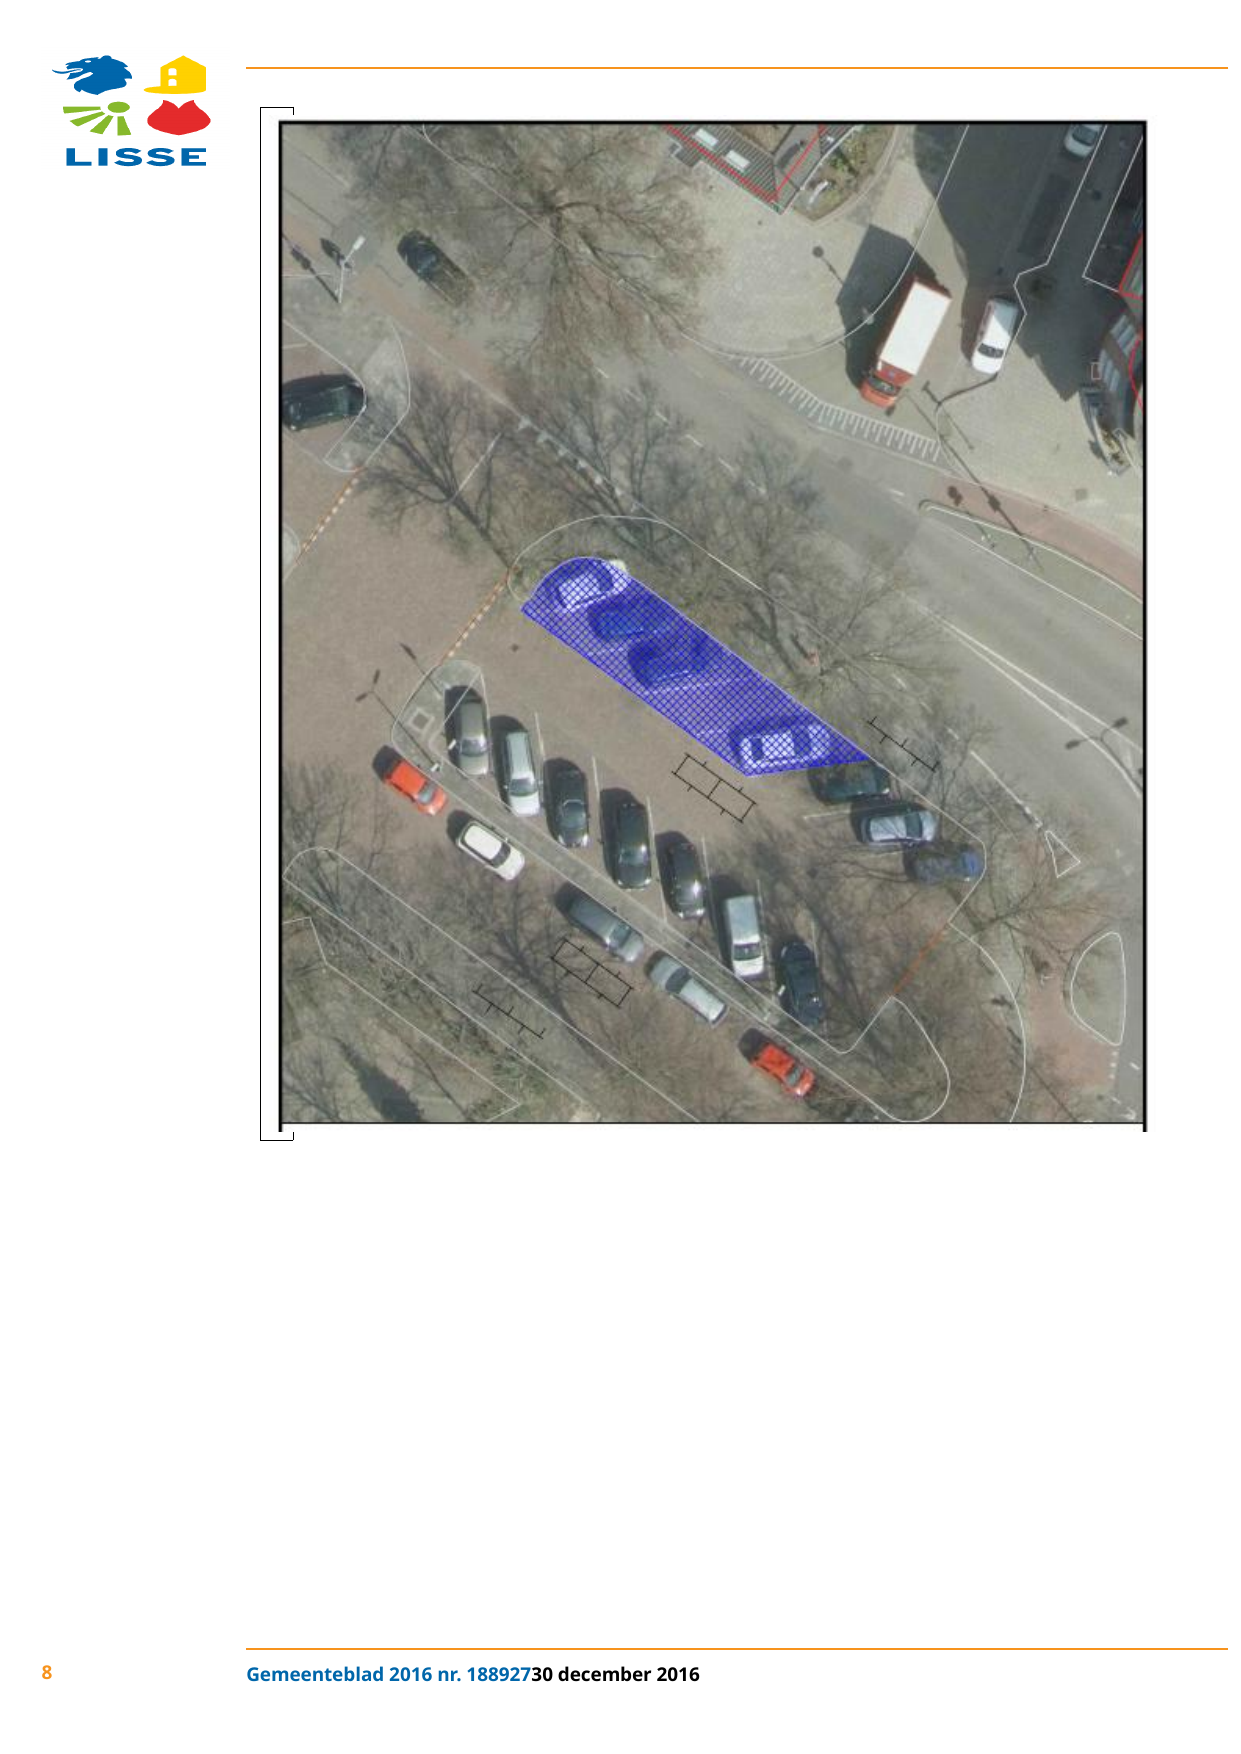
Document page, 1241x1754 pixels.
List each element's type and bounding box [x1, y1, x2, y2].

picture [41, 47, 231, 172]
picture [268, 115, 1162, 1132]
